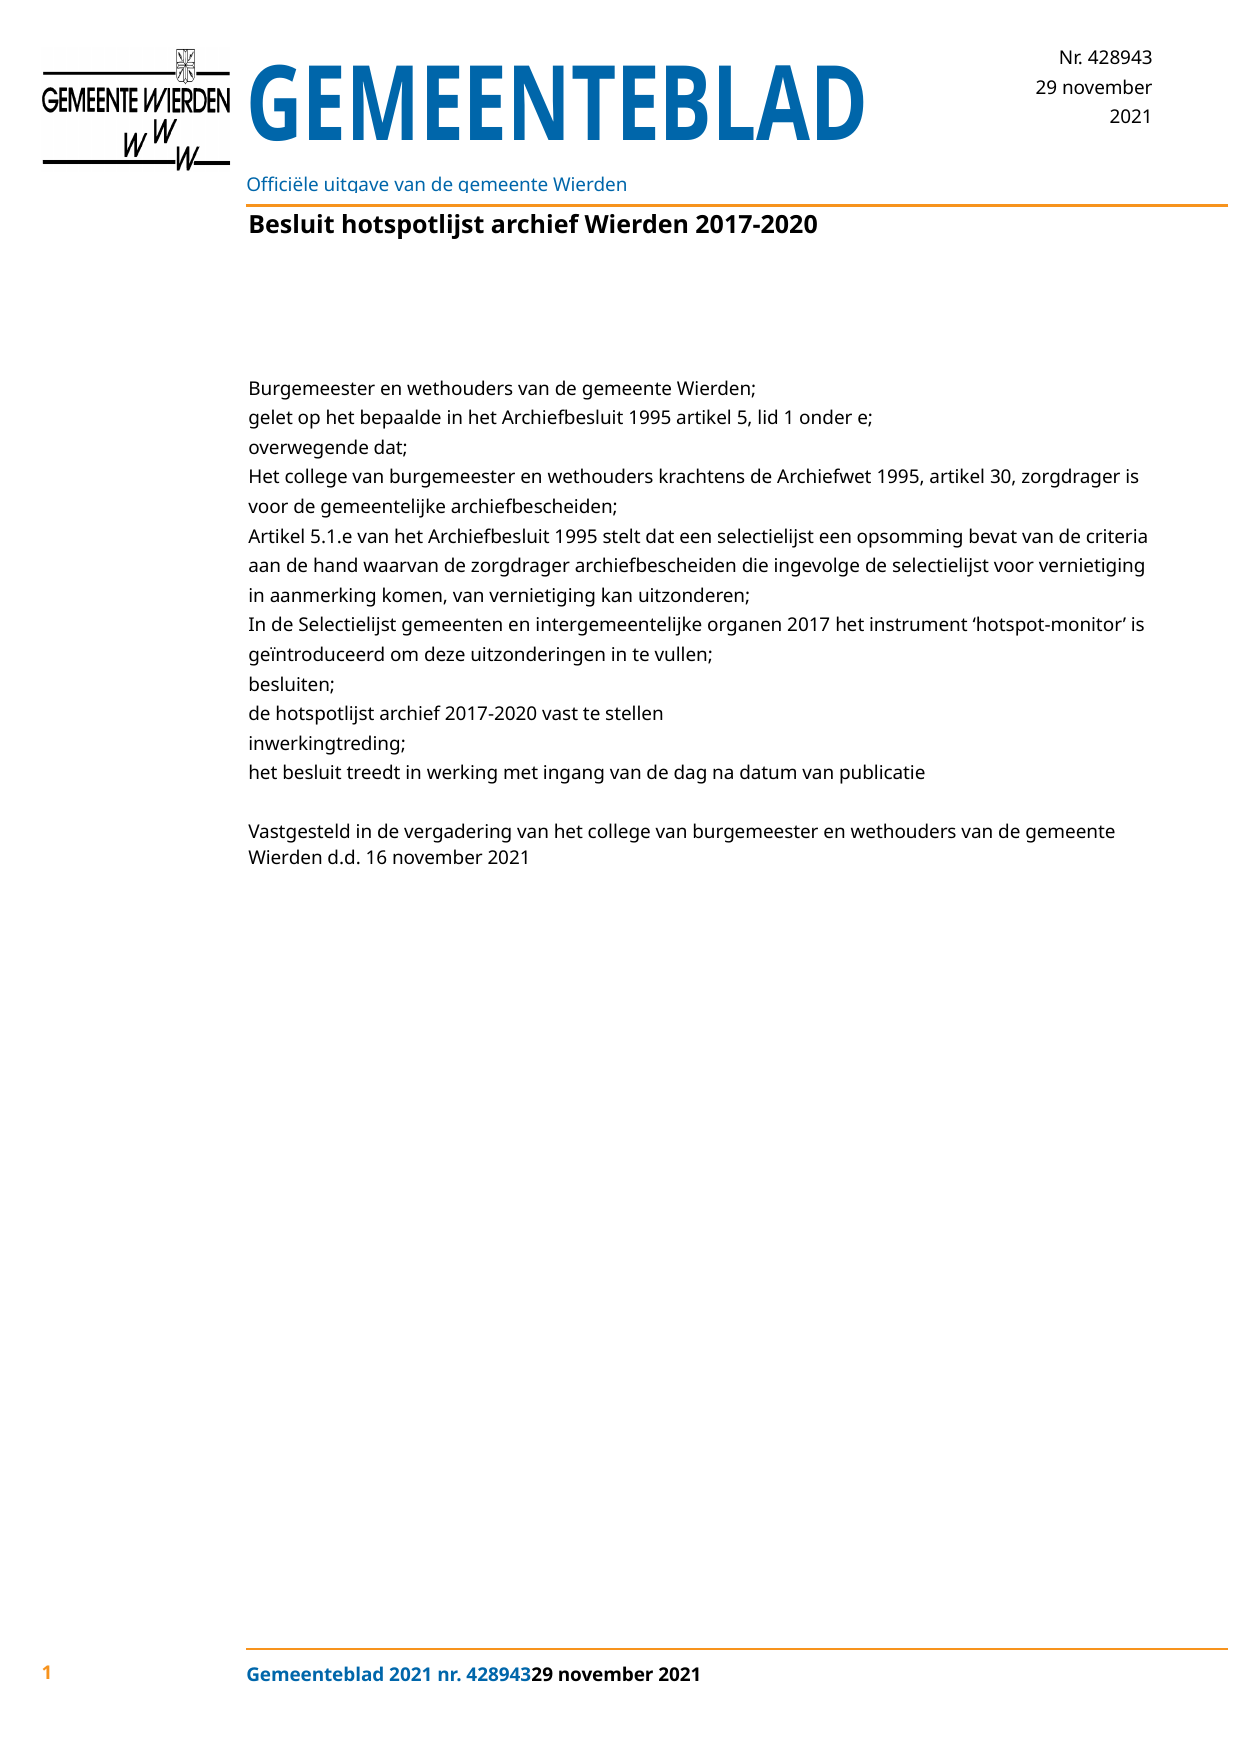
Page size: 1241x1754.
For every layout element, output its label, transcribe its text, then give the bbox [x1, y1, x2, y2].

picture [41, 47, 231, 172]
text besluiten; [248, 671, 1152, 696]
text overwegende dat; [248, 434, 1152, 460]
text inwerkingtreding; [248, 730, 1152, 756]
text In de Selectielijst gemeenten en intergemeentelijke organen 2017 het instrument ‘hotspot-monitor’ is geïntroduceerd om deze uitzonderingen in te vullen; [248, 612, 1152, 667]
text het besluit treedt in werking met ingang van de dag na datum van publicatie [248, 759, 1152, 785]
text Besluit hotspotlijst archief Wierden 2017-2020 [248, 207, 1152, 241]
text Burgemeester en wethouders van de gemeente Wierden; [248, 375, 1152, 401]
text Vastgesteld in de vergadering van het college van burgemeester en wethouders van de gemeente Wierden d.d. 16 november 2021 [248, 819, 1152, 870]
text Artikel 5.1.e van het Archiefbesluit 1995 stelt dat een selectielijst een opsomming bevat van de criteria aan de hand waarvan de zorgdrager archiefbescheiden die ingevolge de selectielijst voor vernietiging in aanmerking komen, van vernietiging kan uitzonderen; [248, 523, 1152, 608]
text Het college van burgemeester en wethouders krachtens de Archiefwet 1995, artikel 30, zorgdrager is voor de gemeentelijke archiefbescheiden; [248, 464, 1152, 519]
text gelet op het bepaalde in het Archiefbesluit 1995 artikel 5, lid 1 onder e; [248, 404, 1152, 430]
text de hotspotlijst archief 2017-2020 vast te stellen [248, 700, 1152, 726]
